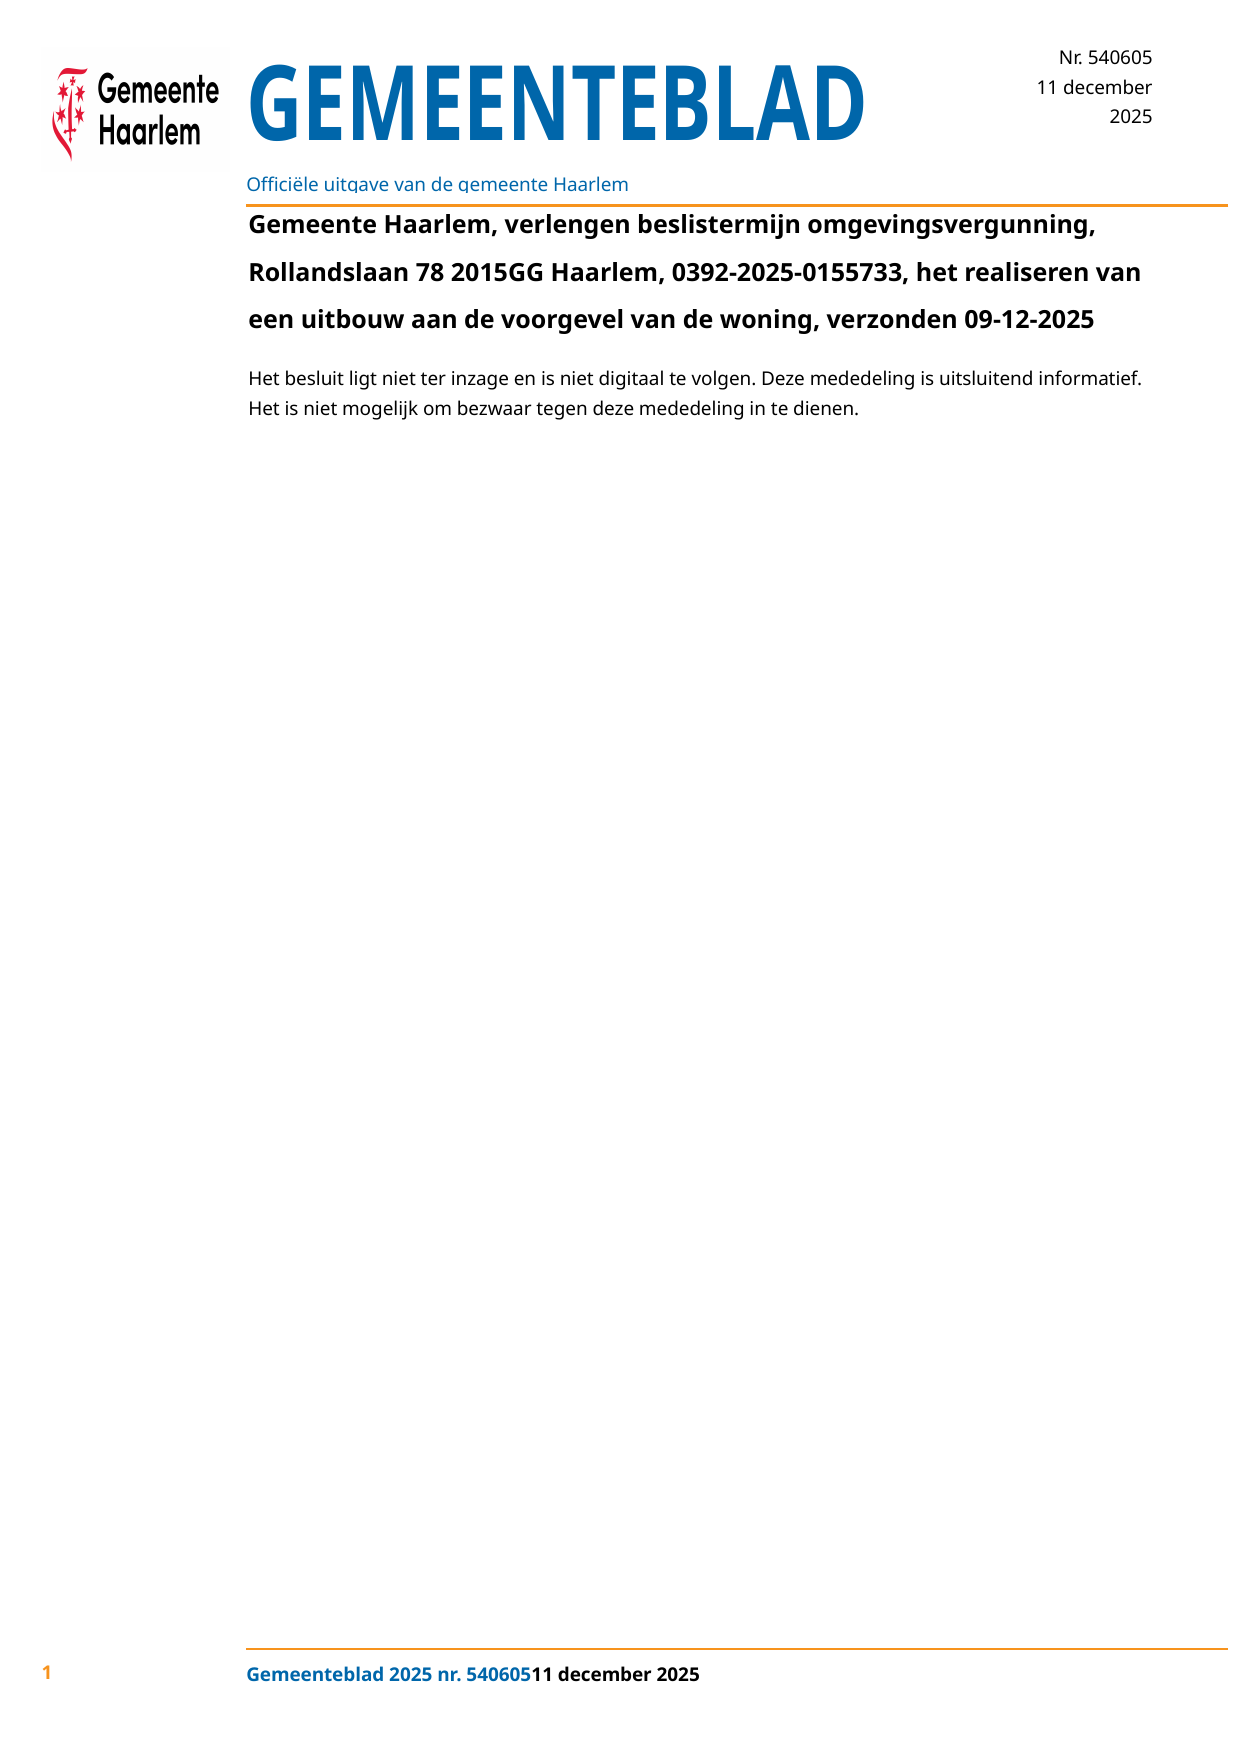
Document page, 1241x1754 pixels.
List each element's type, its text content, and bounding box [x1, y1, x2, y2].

text Gemeente Haarlem, verlengen beslistermijn omgevingsvergunning, Rollandslaan 78 2015GG Haarlem, 0392-2025-0155733, het realiseren van een uitbouw aan de voorgevel van de woning, verzonden 09-12-2025 [248, 207, 1152, 336]
text Het besluit ligt niet ter inzage en is niet digitaal te volgen. Deze mededeling is uitsluitend informatief. Het is niet mogelijk om bezwaar tegen deze mededeling in te dienen. [248, 366, 1152, 421]
picture [41, 47, 231, 172]
